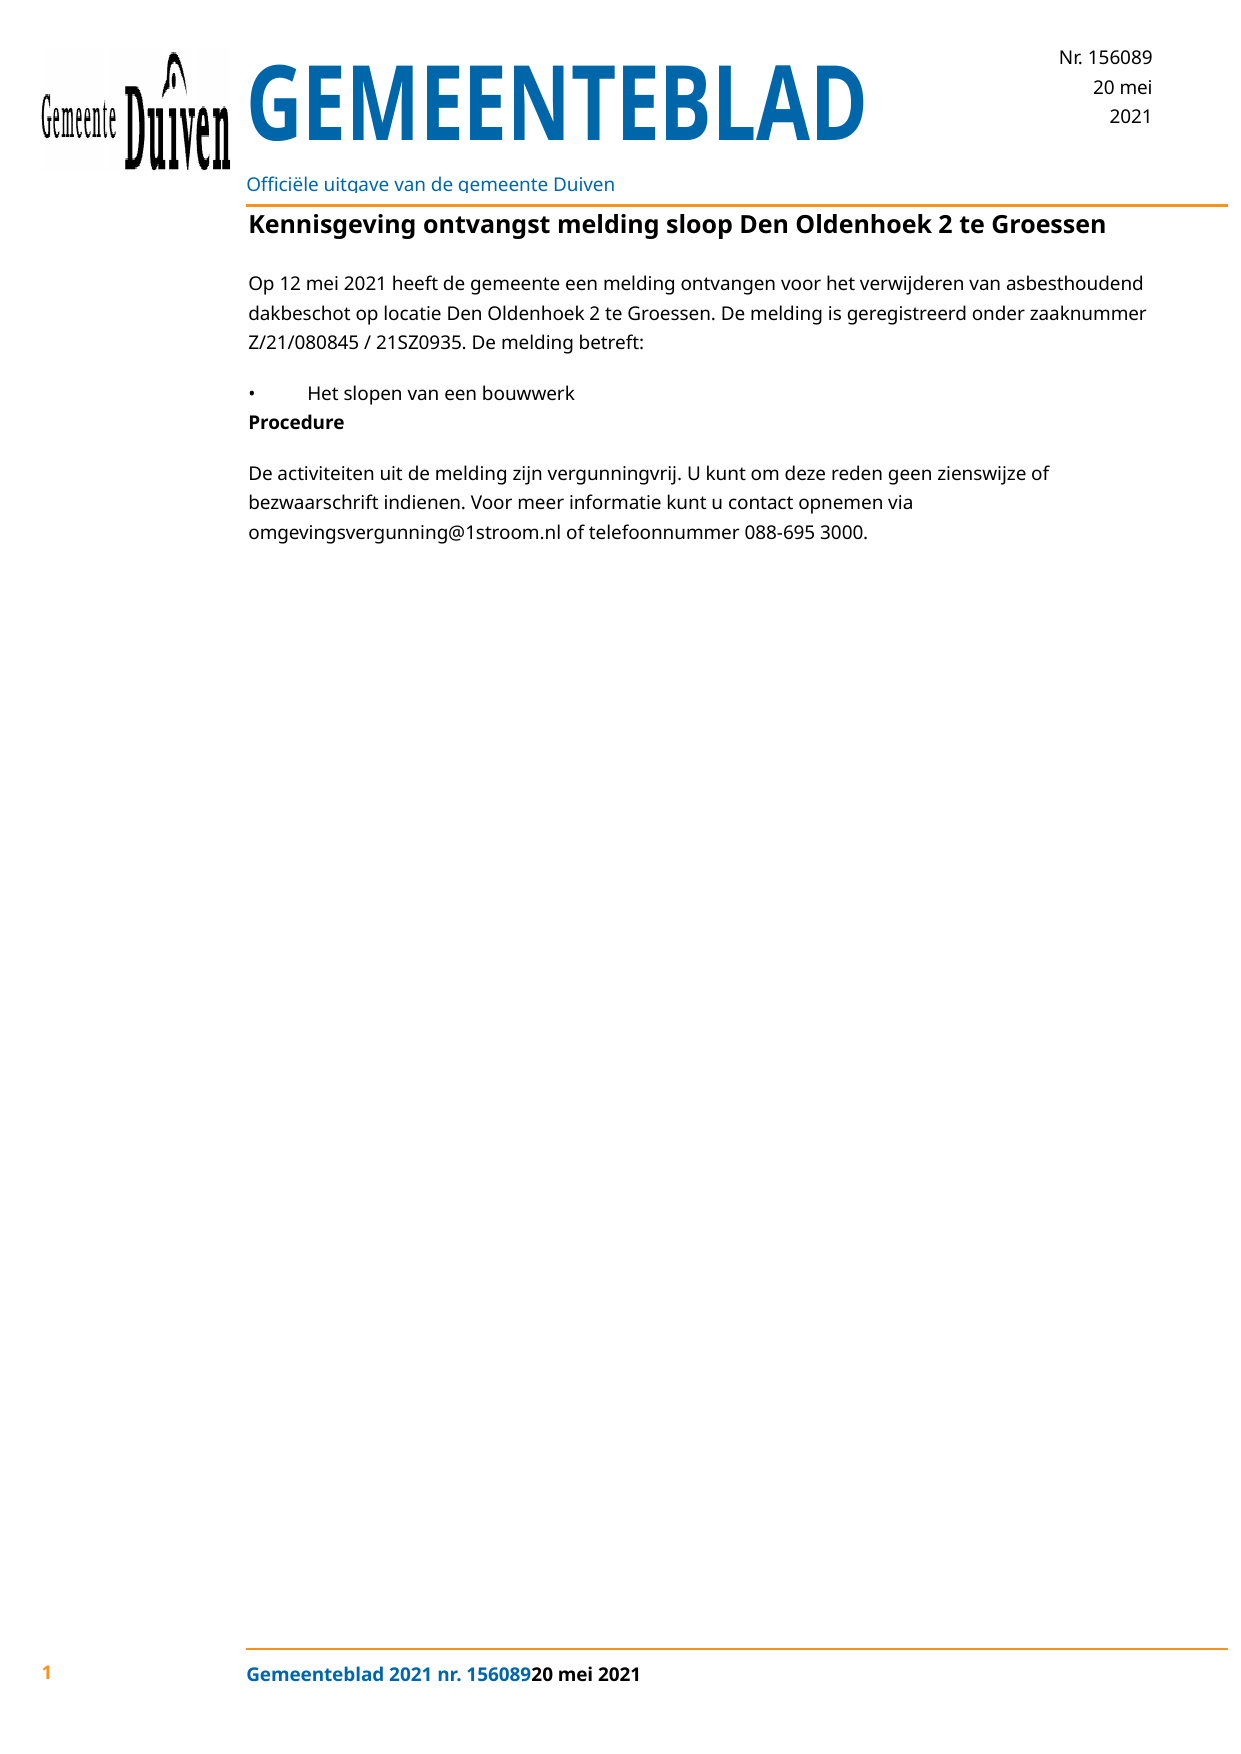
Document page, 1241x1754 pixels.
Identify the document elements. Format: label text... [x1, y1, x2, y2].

text Procedure [248, 409, 1152, 435]
picture [41, 47, 231, 172]
text Kennisgeving ontvangst melding sloop Den Oldenhoek 2 te Groessen [248, 207, 1152, 241]
list Het slopen van een bouwwerk [248, 380, 1152, 406]
text De activiteiten uit de melding zijn vergunningvrij. U kunt om deze reden geen zienswijze of bezwaarschrift indienen. Voor meer informatie kunt u contact opnemen via omgevingsvergunning@1stroom.nl of telefoonnummer 088-695 3000. [248, 460, 1152, 545]
text Op 12 mei 2021 heeft de gemeente een melding ontvangen voor het verwijderen van asbesthoudend dakbeschot op locatie Den Oldenhoek 2 te Groessen. De melding is geregistreerd onder zaaknummer Z/21/080845 / 21SZ0935. De melding betreft: [248, 270, 1152, 355]
